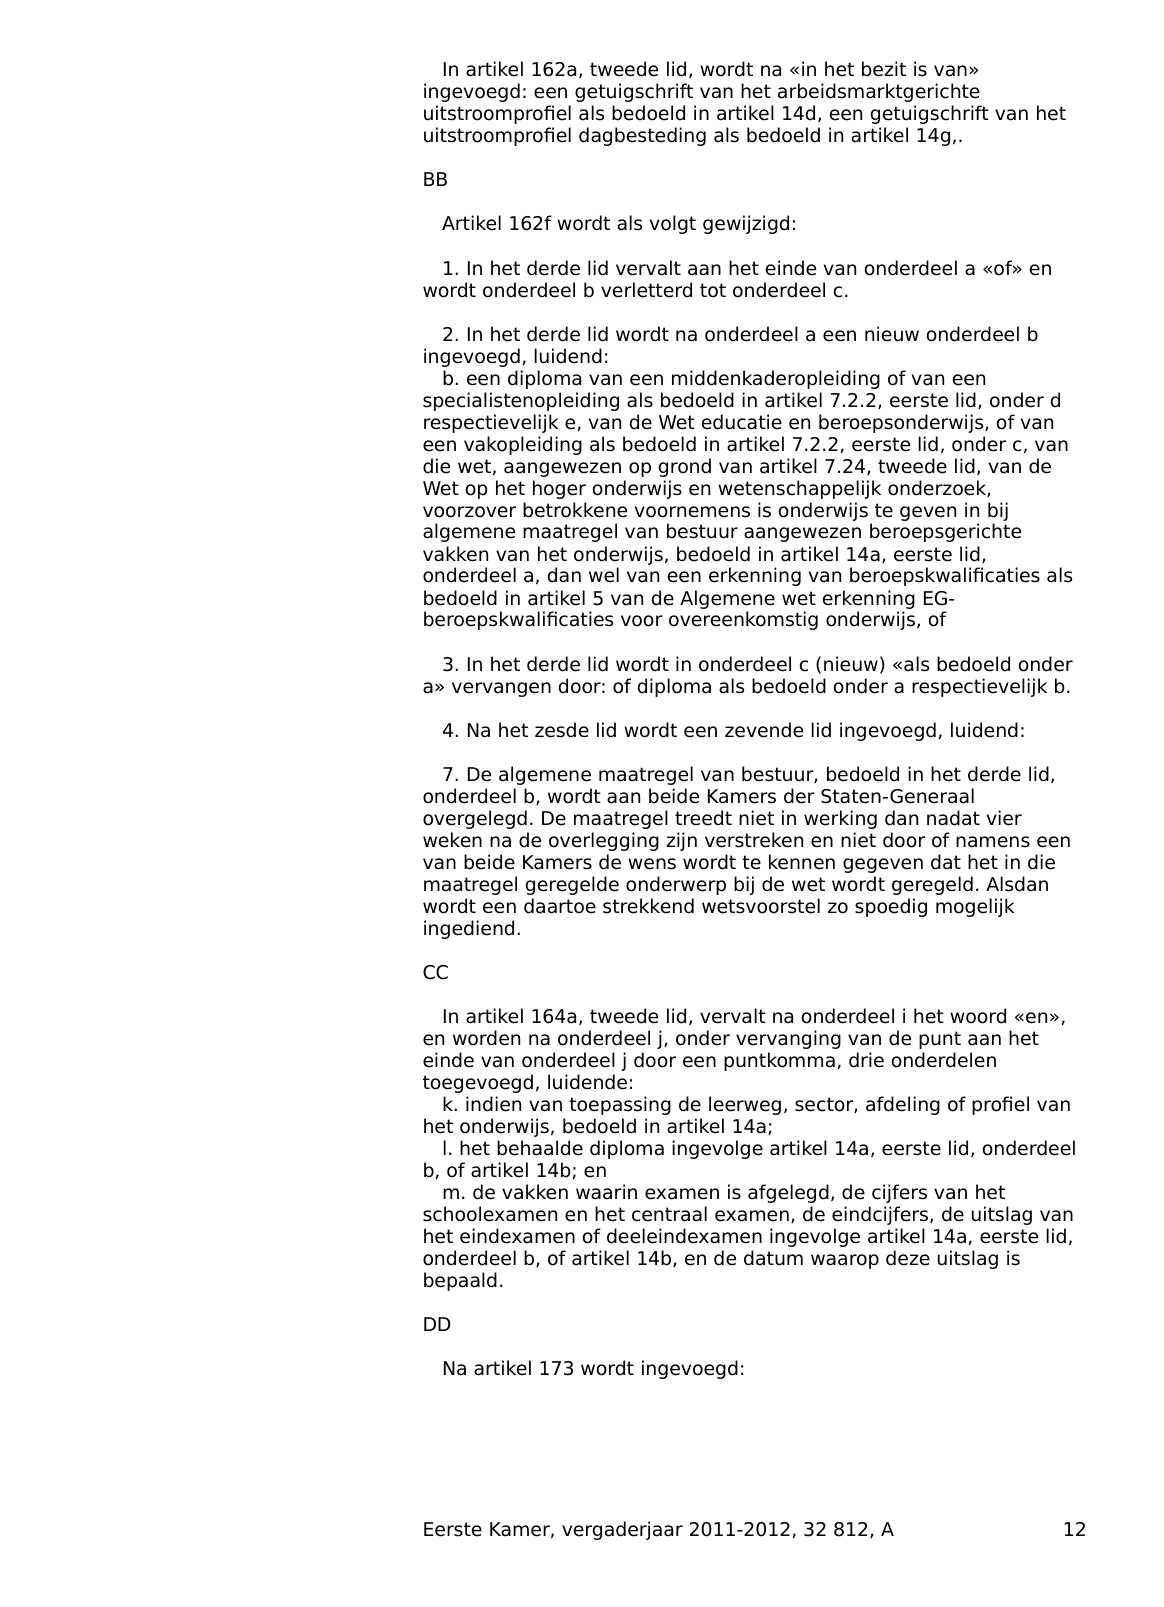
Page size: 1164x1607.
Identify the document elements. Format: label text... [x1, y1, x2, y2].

text In artikel 164a, tweede lid, vervalt na onderdeel i het woord «en», en worden na onderdeel j, onder vervanging van de punt aan het einde van onderdeel j door een puntkomma, drie onderdelen toegevoegd, luidende: [422, 1006, 1087, 1094]
text DD [422, 1314, 1087, 1336]
text In artikel 162a, tweede lid, wordt na «in het bezit is van» ingevoegd: een getuigschrift van het arbeidsmarktgerichte uitstroomprofiel als bedoeld in artikel 14d, een getuigschrift van het uitstroomprofiel dagbesteding als bedoeld in artikel 14g,. [422, 59, 1087, 147]
text 7. De algemene maatregel van bestuur, bedoeld in het derde lid, onderdeel b, wordt aan beide Kamers der Staten-Generaal overgelegd. De maatregel treedt niet in werking dan nadat vier weken na de overlegging zijn verstreken en niet door of namens een van beide Kamers de wens wordt te kennen gegeven dat het in die maatregel geregelde onderwerp bij de wet wordt geregeld. Alsdan wordt een daartoe strekkend wetsvoorstel zo spoedig mogelijk ingediend. [422, 764, 1087, 940]
text k. indien van toepassing de leerweg, sector, afdeling of profiel van het onderwijs, bedoeld in artikel 14a; [422, 1094, 1087, 1138]
text l. het behaalde diploma ingevolge artikel 14a, eerste lid, onderdeel b, of artikel 14b; en [422, 1138, 1087, 1182]
text BB [422, 169, 1087, 191]
text 1. In het derde lid vervalt aan het einde van onderdeel a «of» en wordt onderdeel b verletterd tot onderdeel c. [422, 257, 1087, 301]
text 2. In het derde lid wordt na onderdeel a een nieuw onderdeel b ingevoegd, luidend: [422, 324, 1087, 368]
text 3. In het derde lid wordt in onderdeel c (nieuw) «als bedoeld onder a» vervangen door: of diploma als bedoeld onder a respectievelijk b. [422, 653, 1087, 697]
text CC [422, 962, 1087, 984]
text m. de vakken waarin examen is afgelegd, de cijfers van het schoolexamen en het centraal examen, de eindcijfers, de uitslag van het eindexamen of deeleindexamen ingevolge artikel 14a, eerste lid, onderdeel b, of artikel 14b, en de datum waarop deze uitslag is bepaald. [422, 1182, 1087, 1292]
text 4. Na het zesde lid wordt een zevende lid ingevoegd, luidend: [422, 720, 1087, 742]
text Artikel 162f wordt als volgt gewijzigd: [422, 213, 1087, 235]
text b. een diploma van een middenkaderopleiding of van een specialistenopleiding als bedoeld in artikel 7.2.2, eerste lid, onder d respectievelijk e, van de Wet educatie en beroepsonderwijs, of van een vakopleiding als bedoeld in artikel 7.2.2, eerste lid, onder c, van die wet, aangewezen op grond van artikel 7.24, tweede lid, van de Wet op het hoger onderwijs en wetenschappelijk onderzoek, voorzover betrokkene voornemens is onderwijs te geven in bij algemene maatregel van bestuur aangewezen beroepsgerichte vakken van het onderwijs, bedoeld in artikel 14a, eerste lid, onderdeel a, dan wel van een erkenning van beroepskwalificaties als bedoeld in artikel 5 van de Algemene wet erkenning EG-beroepskwalificaties voor overeenkomstig onderwijs, of [422, 368, 1087, 631]
text Na artikel 173 wordt ingevoegd: [422, 1358, 1087, 1380]
